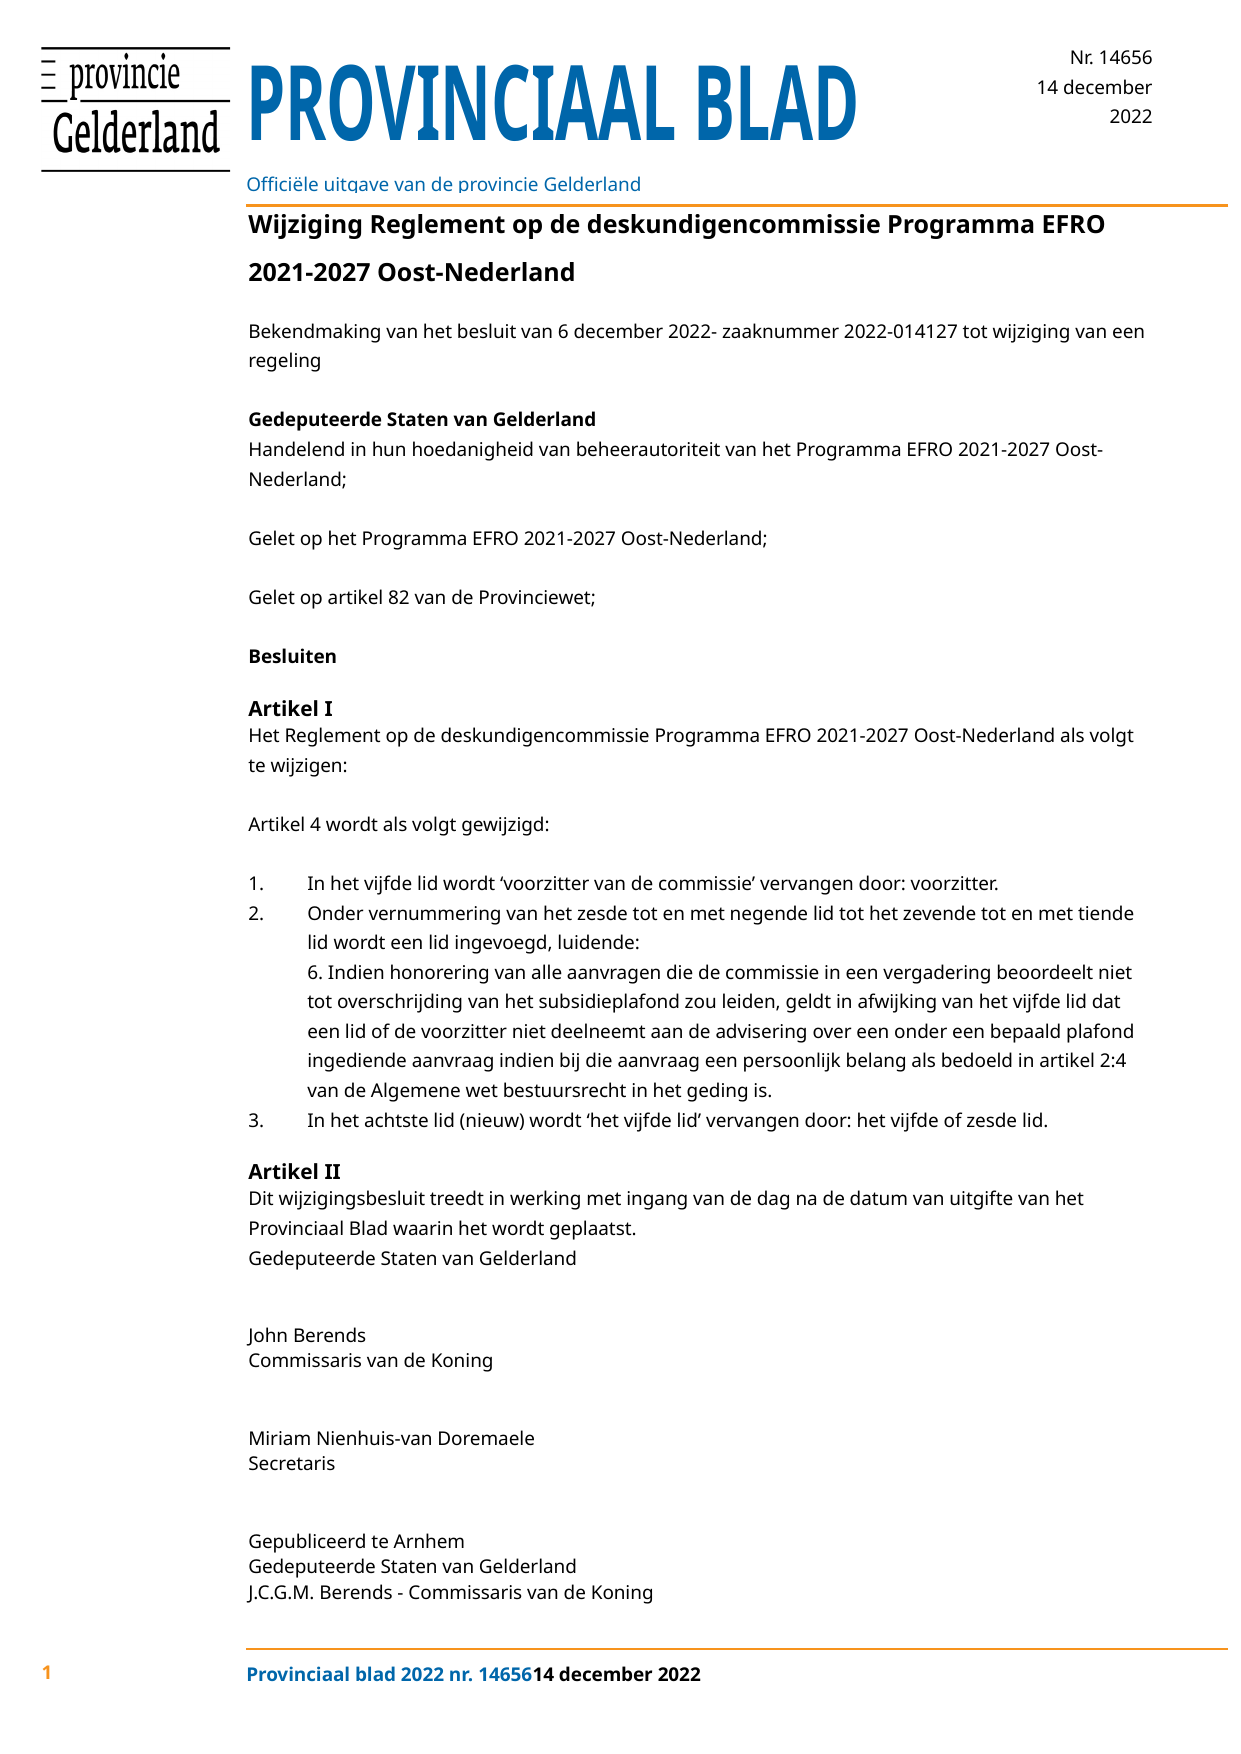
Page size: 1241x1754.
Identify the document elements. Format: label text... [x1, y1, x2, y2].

text J.C.G.M. Berends - Commissaris van de Koning [248, 1579, 1152, 1605]
text Artikel II [248, 1157, 1152, 1186]
text Gedeputeerde Staten van Gelderland [248, 1245, 1152, 1271]
text Artikel 4 wordt als volgt gewijzigd: [248, 811, 1152, 837]
text Handelend in hun hoedanigheid van beheerautoriteit van het Programma EFRO 2021-2027 Oost-Nederland; [248, 436, 1152, 492]
text Gelet op het Programma EFRO 2021-2027 Oost-Nederland; [248, 525, 1152, 551]
text Dit wijzigingsbesluit treedt in werking met ingang van de dag na de datum van uitgifte van het Provinciaal Blad waarin het wordt geplaatst. [248, 1186, 1152, 1241]
list In het achtste lid (nieuw) wordt ‘het vijfde lid’ vervangen door: het vijfde of zesde lid. [248, 1107, 1152, 1132]
text Commissaris van de Koning [248, 1348, 1152, 1373]
text Het Reglement op de deskundigencommissie Programma EFRO 2021-2027 Oost-Nederland als volgt te wijzigen: [248, 722, 1152, 777]
text Wijziging Reglement op de deskundigencommissie Programma EFRO 2021-2027 Oost-Nederland [248, 207, 1152, 288]
text John Berends [248, 1322, 1152, 1348]
text Bekendmaking van het besluit van 6 december 2022- zaaknummer 2022-014127 tot wijziging van een regeling [248, 318, 1152, 373]
list Onder vernummering van het zesde tot en met negende lid tot het zevende tot en met tiende lid wordt een lid ingevoegd, luidende: [248, 900, 1152, 955]
text Besluiten [248, 643, 1152, 669]
text Gedeputeerde Staten van Gelderland [248, 1553, 1152, 1579]
list In het vijfde lid wordt ‘voorzitter van de commissie’ vervangen door: voorzitter. [248, 870, 1152, 896]
text Miriam Nienhuis-van Doremaele [248, 1425, 1152, 1451]
text Gedeputeerde Staten van Gelderland [248, 407, 1152, 432]
text Gepubliceerd te Arnhem [248, 1528, 1152, 1553]
text Artikel I [248, 694, 1152, 722]
picture [41, 47, 231, 172]
text Secretaris [248, 1451, 1152, 1476]
text Gelet op artikel 82 van de Provinciewet; [248, 584, 1152, 610]
list 6. Indien honorering van alle aanvragen die de commissie in een vergadering beoordeelt niet tot overschrijding van het subsidieplafond zou leiden, geldt in afwijking van het vijfde lid dat een lid of de voorzitter niet deelneemt aan de advisering over een onder een bepaald plafond ingediende aanvraag indien bij die aanvraag een persoonlijk belang als bedoeld in artikel 2:4 van de Algemene wet bestuursrecht in het geding is. [248, 959, 1152, 1103]
